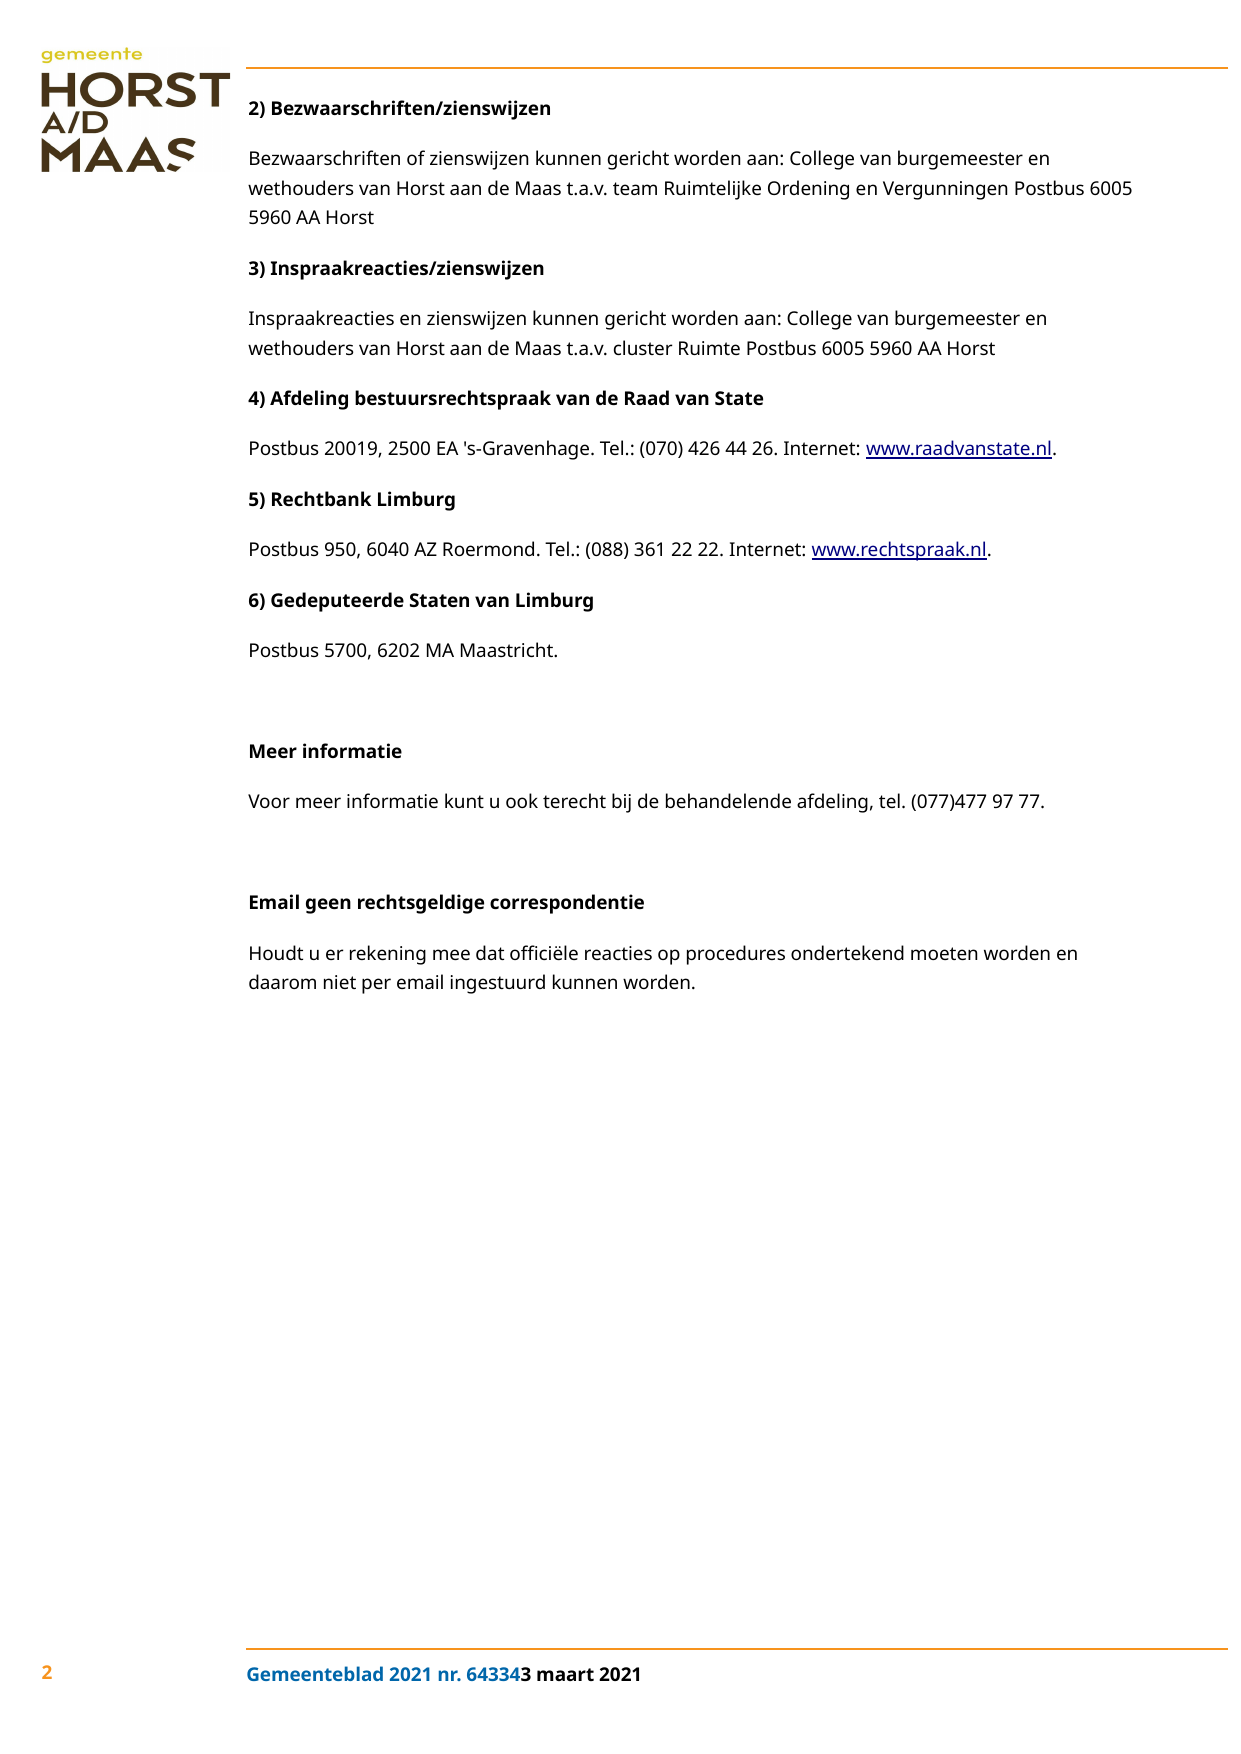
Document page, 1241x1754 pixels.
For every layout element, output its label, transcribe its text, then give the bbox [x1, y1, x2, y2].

text 3) Inspraakreacties/zienswijzen [248, 255, 1152, 281]
text Voor meer informatie kunt u ook terecht bij de behandelende afdeling, tel. (077)477 97 77. [248, 788, 1152, 814]
picture [41, 47, 231, 172]
text Postbus 950, 6040 AZ Roermond. Tel.: (088) 361 22 22. Internet: www.rechtspraak.nl. [248, 536, 1152, 562]
text Houdt u er rekening mee dat officiële reacties op procedures ondertekend moeten worden en daarom niet per email ingestuurd kunnen worden. [248, 940, 1152, 995]
text 5) Rechtbank Limburg [248, 486, 1152, 512]
text 6) Gedeputeerde Staten van Limburg [248, 587, 1152, 613]
text Postbus 5700, 6202 MA Maastricht. [248, 637, 1152, 663]
text Bezwaarschriften of zienswijzen kunnen gericht worden aan: College van burgemeester en wethouders van Horst aan de Maas t.a.v. team Ruimtelijke Ordening en Vergunningen Postbus 6005 5960 AA Horst [248, 145, 1152, 230]
text 4) Afdeling bestuursrechtspraak van de Raad van State [248, 385, 1152, 411]
text Meer informatie [248, 738, 1152, 764]
text Postbus 20019, 2500 EA 's-Gravenhage. Tel.: (070) 426 44 26. Internet: www.raadvanstate.nl. [248, 436, 1152, 461]
text 2) Bezwaarschriften/zienswijzen [248, 95, 1152, 121]
text Email geen rechtsgeldige correspondentie [248, 889, 1152, 915]
text Inspraakreacties en zienswijzen kunnen gericht worden aan: College van burgemeester en wethouders van Horst aan de Maas t.a.v. cluster Ruimte Postbus 6005 5960 AA Horst [248, 305, 1152, 361]
